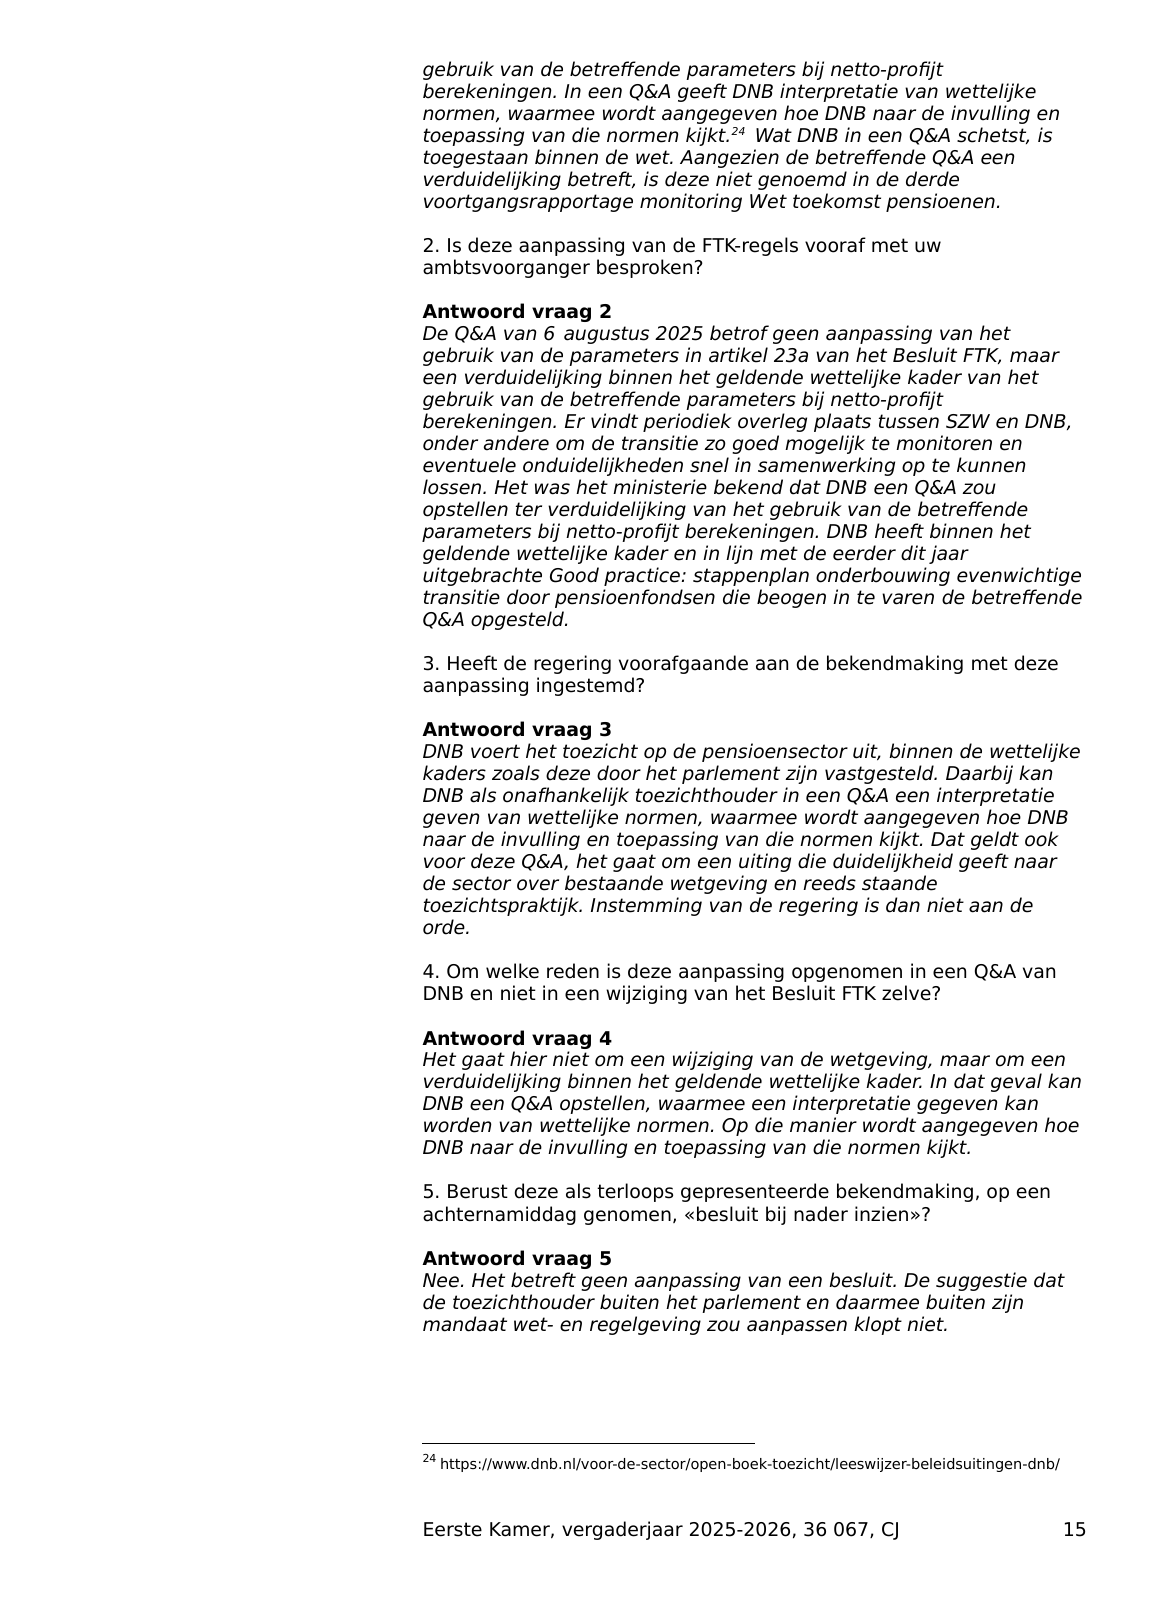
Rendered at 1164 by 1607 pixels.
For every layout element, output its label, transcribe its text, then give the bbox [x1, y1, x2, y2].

text De Q&A van 6 augustus 2025 betrof geen aanpassing van het gebruik van de parameters in artikel 23a van het Besluit FTK, maar een verduidelijking binnen het geldende wettelijke kader van het gebruik van de betreffende parameters bij netto-profijt berekeningen. Er vindt periodiek overleg plaats tussen SZW en DNB, onder andere om de transitie zo goed mogelijk te monitoren en eventuele onduidelijkheden snel in samenwerking op te kunnen lossen. Het was het ministerie bekend dat DNB een Q&A zou opstellen ter verduidelijking van het gebruik van de betreffende parameters bij netto-profijt berekeningen. DNB heeft binnen het geldende wettelijke kader en in lijn met de eerder dit jaar uitgebrachte Good practice: stappenplan onderbouwing evenwichtige transitie door pensioenfondsen die beogen in te varen de betreffende Q&A opgesteld. [422, 323, 1087, 631]
text Antwoord vraag 5 [422, 1248, 1087, 1269]
text DNB voert het toezicht op de pensioensector uit, binnen de wettelijke kaders zoals deze door het parlement zijn vastgesteld. Daarbij kan DNB als onafhankelijk toezichthouder in een Q&A een interpretatie geven van wettelijke normen, waarmee wordt aangegeven hoe DNB naar de invulling en toepassing van die normen kijkt. Dat geldt ook voor deze Q&A, het gaat om een uiting die duidelijkheid geeft naar de sector over bestaande wetgeving en reeds staande toezichtspraktijk. Instemming van de regering is dan niet aan de orde. [422, 741, 1087, 939]
text https://www.dnb.nl/voor-de-sector/open-boek-toezicht/leeswijzer-beleidsuitingen-dnb/ [422, 1452, 1087, 1474]
text Antwoord vraag 3 [422, 719, 1087, 741]
text 3. Heeft de regering voorafgaande aan de bekendmaking met deze aanpassing ingestemd? [422, 653, 1087, 697]
text 2. Is deze aanpassing van de FTK-regels vooraf met uw ambtsvoorganger besproken? [422, 235, 1087, 279]
text Nee. Het betreft geen aanpassing van een besluit. De suggestie dat de toezichthouder buiten het parlement en daarmee buiten zijn mandaat wet- en regelgeving zou aanpassen klopt niet. [422, 1269, 1087, 1336]
text Antwoord vraag 2 [422, 301, 1087, 323]
text gebruik van de betreffende parameters bij netto-profijt berekeningen. In een Q&A geeft DNB interpretatie van wettelijke normen, waarmee wordt aangegeven hoe DNB naar de invulling en toepassing van die normen kijkt. Wat DNB in een Q&A schetst, is toegestaan binnen de wet. Aangezien de betreffende Q&A een verduidelijking betreft, is deze niet genoemd in de derde voortgangsrapportage monitoring Wet toekomst pensioenen. [422, 59, 1087, 213]
text 5. Berust deze als terloops gepresenteerde bekendmaking, op een achternamiddag genomen, «besluit bij nader inzien»? [422, 1181, 1087, 1225]
text 4. Om welke reden is deze aanpassing opgenomen in een Q&A van DNB en niet in een wijziging van het Besluit FTK zelve? [422, 961, 1087, 1005]
text Het gaat hier niet om een wijziging van de wetgeving, maar om een verduidelijking binnen het geldende wettelijke kader. In dat geval kan DNB een Q&A opstellen, waarmee een interpretatie gegeven kan worden van wettelijke normen. Op die manier wordt aangegeven hoe DNB naar de invulling en toepassing van die normen kijkt. [422, 1049, 1087, 1159]
text Antwoord vraag 4 [422, 1027, 1087, 1049]
